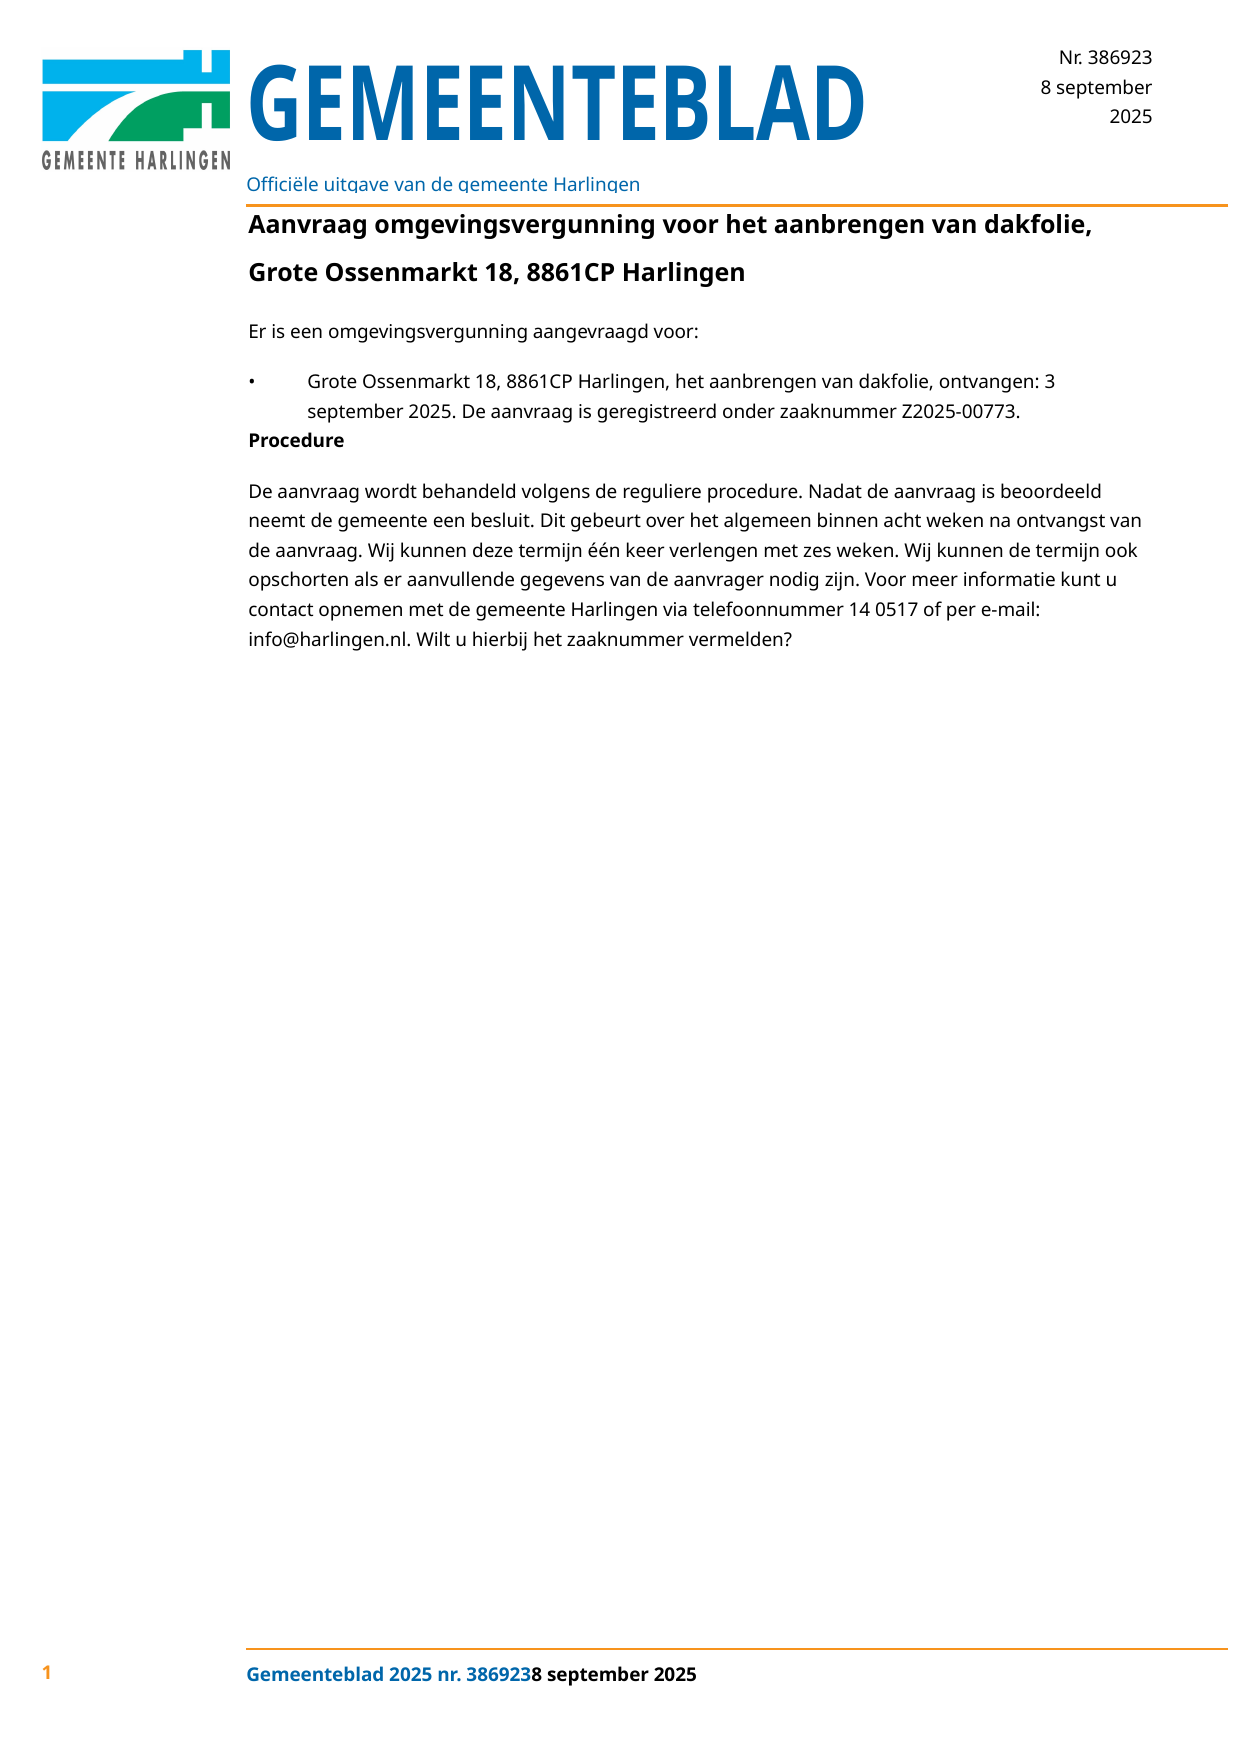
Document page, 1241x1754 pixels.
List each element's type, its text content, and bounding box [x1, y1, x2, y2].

text Er is een omgevingsvergunning aangevraagd voor: [248, 318, 1152, 344]
text Procedure [248, 427, 1152, 453]
list Grote Ossenmarkt 18, 8861CP Harlingen, het aanbrengen van dakfolie, ontvangen: 3 september 2025. De aanvraag is geregistreerd onder zaaknummer Z2025-00773. [248, 368, 1152, 424]
text Aanvraag omgevingsvergunning voor het aanbrengen van dakfolie, Grote Ossenmarkt 18, 8861CP Harlingen [248, 207, 1152, 288]
picture [41, 47, 231, 172]
text De aanvraag wordt behandeld volgens de reguliere procedure. Nadat de aanvraag is beoordeeld neemt de gemeente een besluit. Dit gebeurt over het algemeen binnen acht weken na ontvangst van de aanvraag. Wij kunnen deze termijn één keer verlengen met zes weken. Wij kunnen de termijn ook opschorten als er aanvullende gegevens van de aanvrager nodig zijn. Voor meer informatie kunt u contact opnemen met de gemeente Harlingen via telefoonnummer 14 0517 of per e-mail: info@harlingen.nl. Wilt u hierbij het zaaknummer vermelden? [248, 478, 1152, 652]
